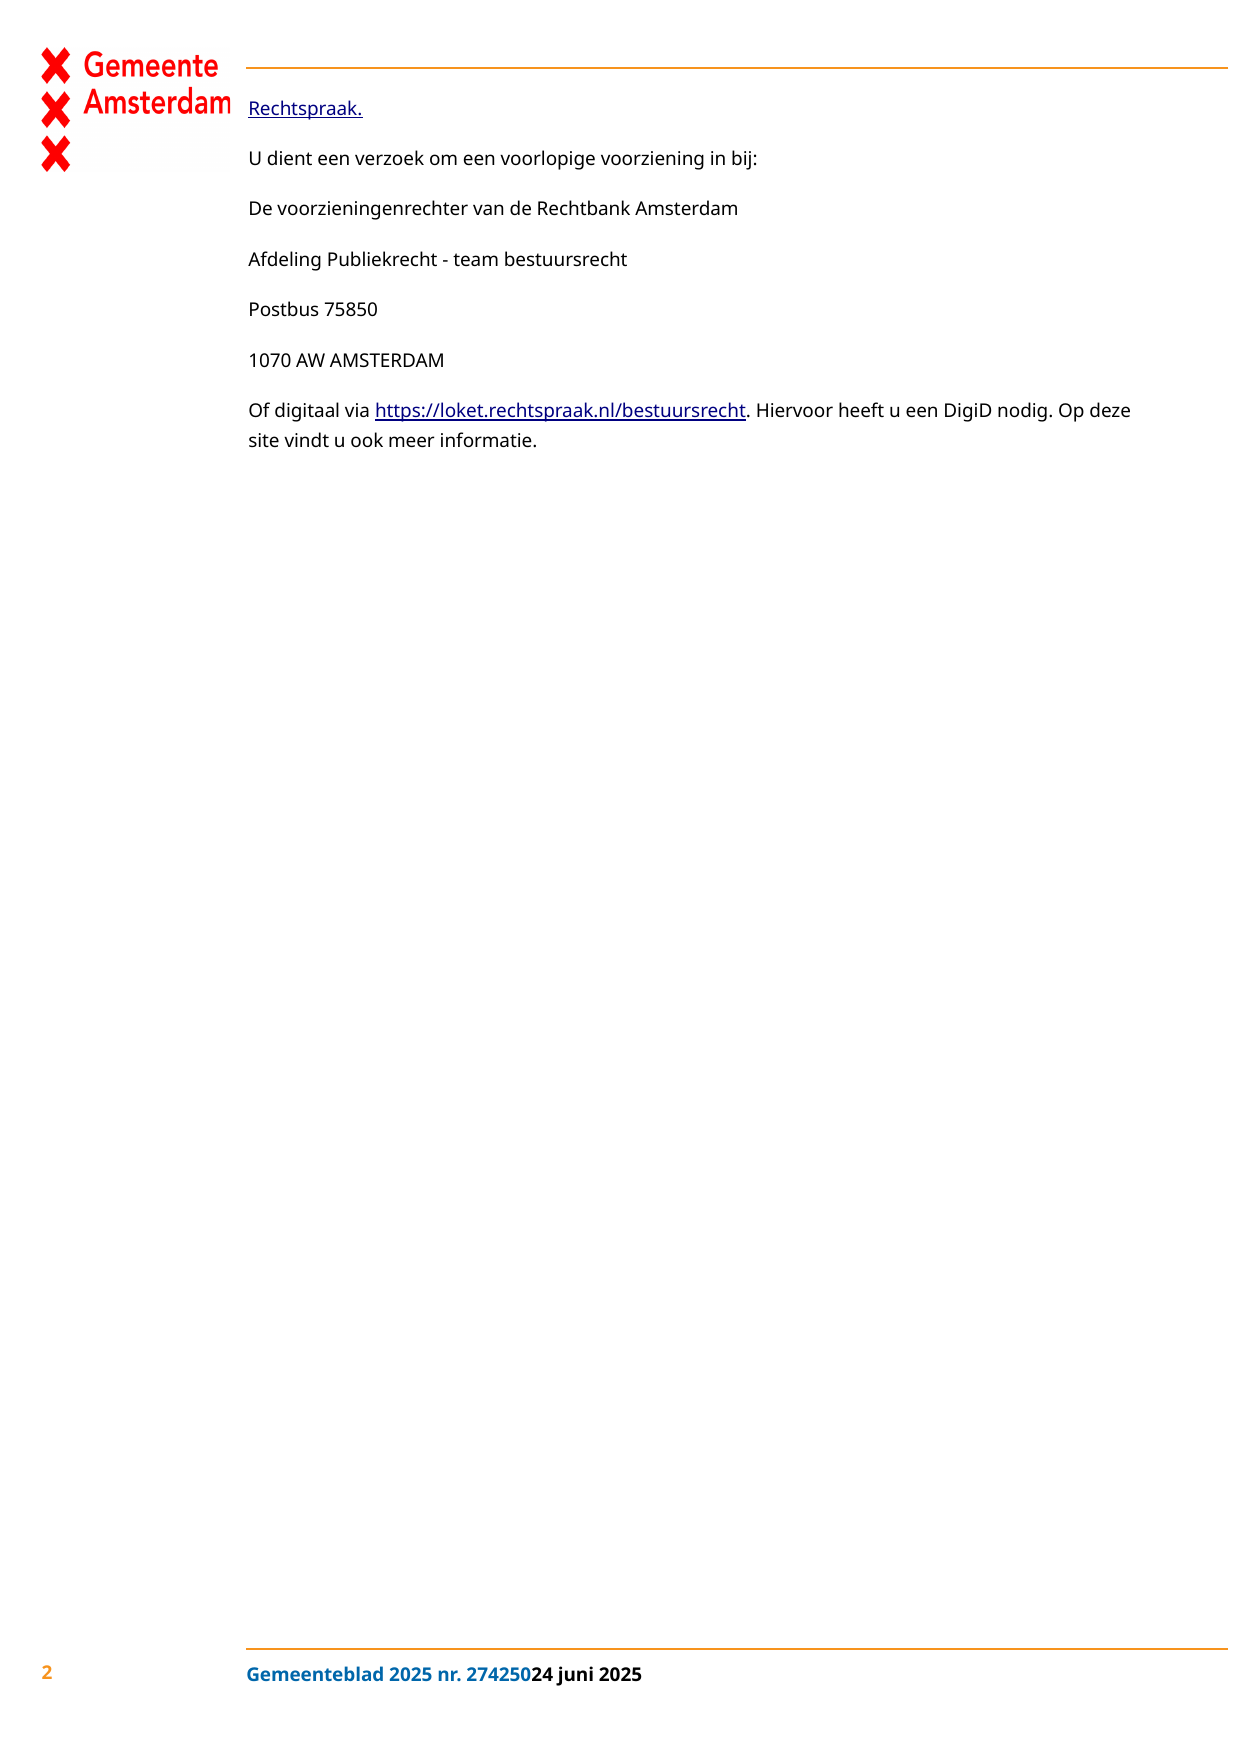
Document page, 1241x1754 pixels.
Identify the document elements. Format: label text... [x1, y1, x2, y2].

text De voorzieningenrechter van de Rechtbank Amsterdam [248, 196, 1152, 221]
text Of digitaal via https://loket.rechtspraak.nl/bestuursrecht. Hiervoor heeft u een DigiD nodig. Op deze site vindt u ook meer informatie. [248, 397, 1152, 453]
text Postbus 75850 [248, 296, 1152, 322]
text Rechtspraak. [248, 95, 1152, 121]
text 1070 AW AMSTERDAM [248, 347, 1152, 373]
text Afdeling Publiekrecht - team bestuursrecht [248, 246, 1152, 272]
picture [41, 47, 231, 172]
text U dient een verzoek om een voorlopige voorziening in bij: [248, 145, 1152, 171]
